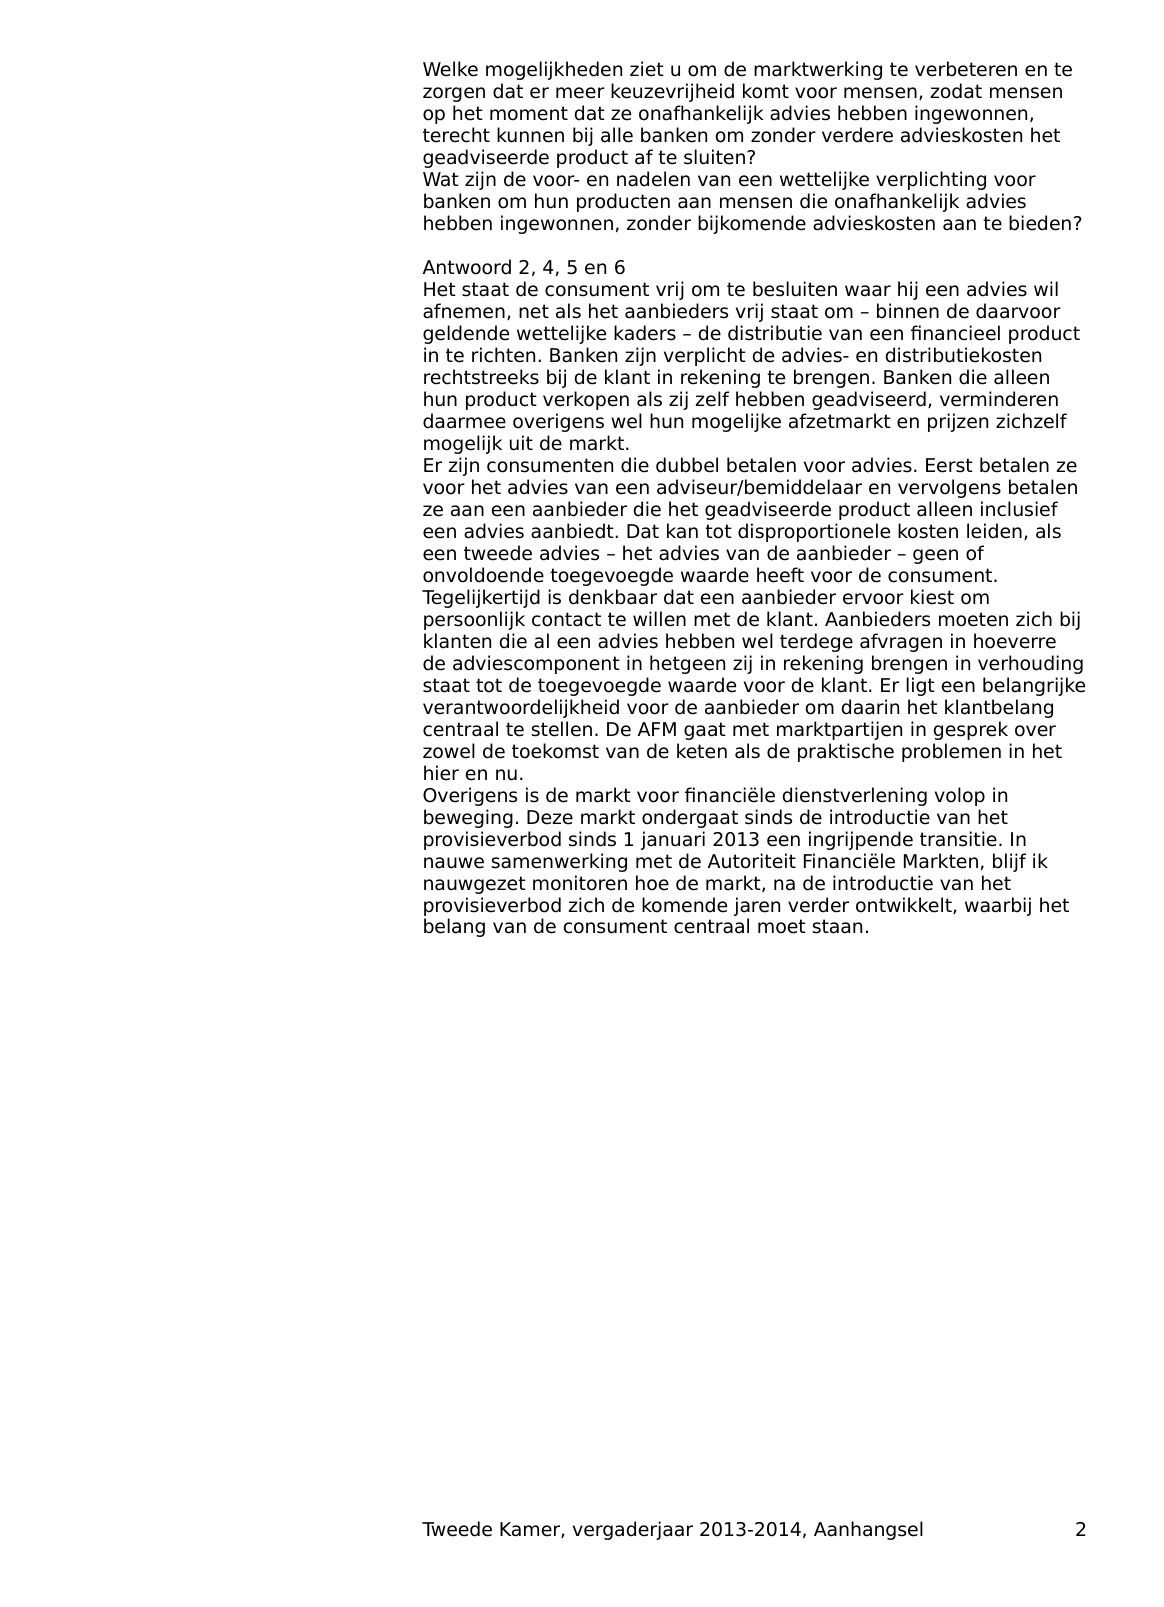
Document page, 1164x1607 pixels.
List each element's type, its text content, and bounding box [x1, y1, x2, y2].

text Welke mogelijkheden ziet u om de marktwerking te verbeteren en te zorgen dat er meer keuzevrijheid komt voor mensen, zodat mensen op het moment dat ze onafhankelijk advies hebben ingewonnen, terecht kunnen bij alle banken om zonder verdere advieskosten het geadviseerde product af te sluiten? [422, 59, 1087, 169]
text Wat zijn de voor- en nadelen van een wettelijke verplichting voor banken om hun producten aan mensen die onafhankelijk advies hebben ingewonnen, zonder bijkomende advieskosten aan te bieden? [422, 169, 1087, 235]
text Antwoord 2, 4, 5 en 6 [422, 257, 1087, 279]
text Er zijn consumenten die dubbel betalen voor advies. Eerst betalen ze voor het advies van een adviseur/bemiddelaar en vervolgens betalen ze aan een aanbieder die het geadviseerde product alleen inclusief een advies aanbiedt. Dat kan tot disproportionele kosten leiden, als een tweede advies – het advies van de aanbieder – geen of onvoldoende toegevoegde waarde heeft voor de consument. Tegelijkertijd is denkbaar dat een aanbieder ervoor kiest om persoonlijk contact te willen met de klant. Aanbieders moeten zich bij klanten die al een advies hebben wel terdege afvragen in hoeverre de adviescomponent in hetgeen zij in rekening brengen in verhouding staat tot de toegevoegde waarde voor de klant. Er ligt een belangrijke verantwoordelijkheid voor de aanbieder om daarin het klantbelang centraal te stellen. De AFM gaat met marktpartijen in gesprek over zowel de toekomst van de keten als de praktische problemen in het hier en nu. [422, 455, 1087, 784]
text Het staat de consument vrij om te besluiten waar hij een advies wil afnemen, net als het aanbieders vrij staat om – binnen de daarvoor geldende wettelijke kaders – de distributie van een financieel product in te richten. Banken zijn verplicht de advies- en distributiekosten rechtstreeks bij de klant in rekening te brengen. Banken die alleen hun product verkopen als zij zelf hebben geadviseerd, verminderen daarmee overigens wel hun mogelijke afzetmarkt en prijzen zichzelf mogelijk uit de markt. [422, 279, 1087, 455]
text Overigens is de markt voor financiële dienstverlening volop in beweging. Deze markt ondergaat sinds de introductie van het provisieverbod sinds 1 januari 2013 een ingrijpende transitie. In nauwe samenwerking met de Autoriteit Financiële Markten, blijf ik nauwgezet monitoren hoe de markt, na de introductie van het provisieverbod zich de komende jaren verder ontwikkelt, waarbij het belang van de consument centraal moet staan. [422, 784, 1087, 938]
